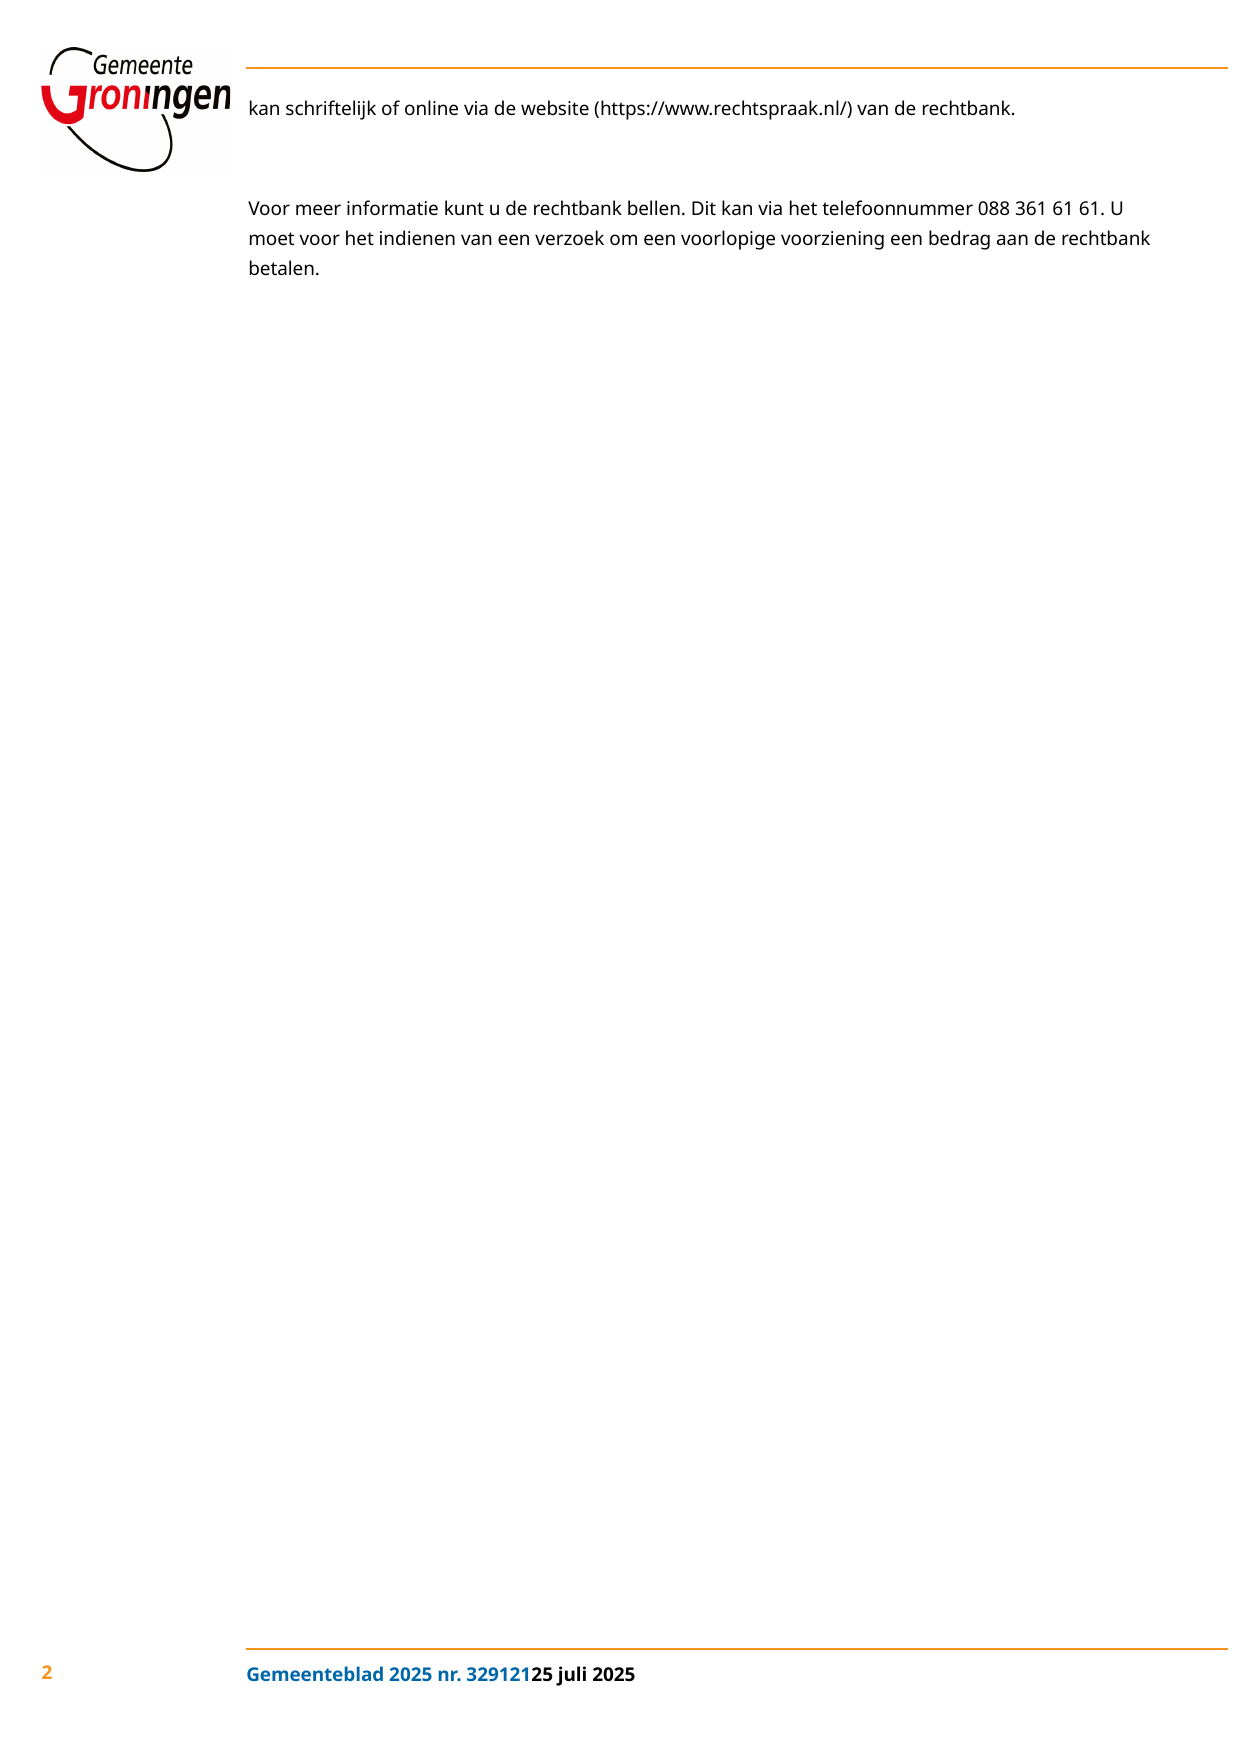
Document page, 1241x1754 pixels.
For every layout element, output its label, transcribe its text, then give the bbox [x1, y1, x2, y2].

picture [41, 47, 231, 172]
text Voor meer informatie kunt u de rechtbank bellen. Dit kan via het telefoonnummer 088 361 61 61. U moet voor het indienen van een verzoek om een voorlopige voorziening een bedrag aan de rechtbank betalen. [248, 196, 1152, 281]
text kan schriftelijk of online via de website (https://www.rechtspraak.nl/) van de rechtbank. [248, 95, 1152, 121]
